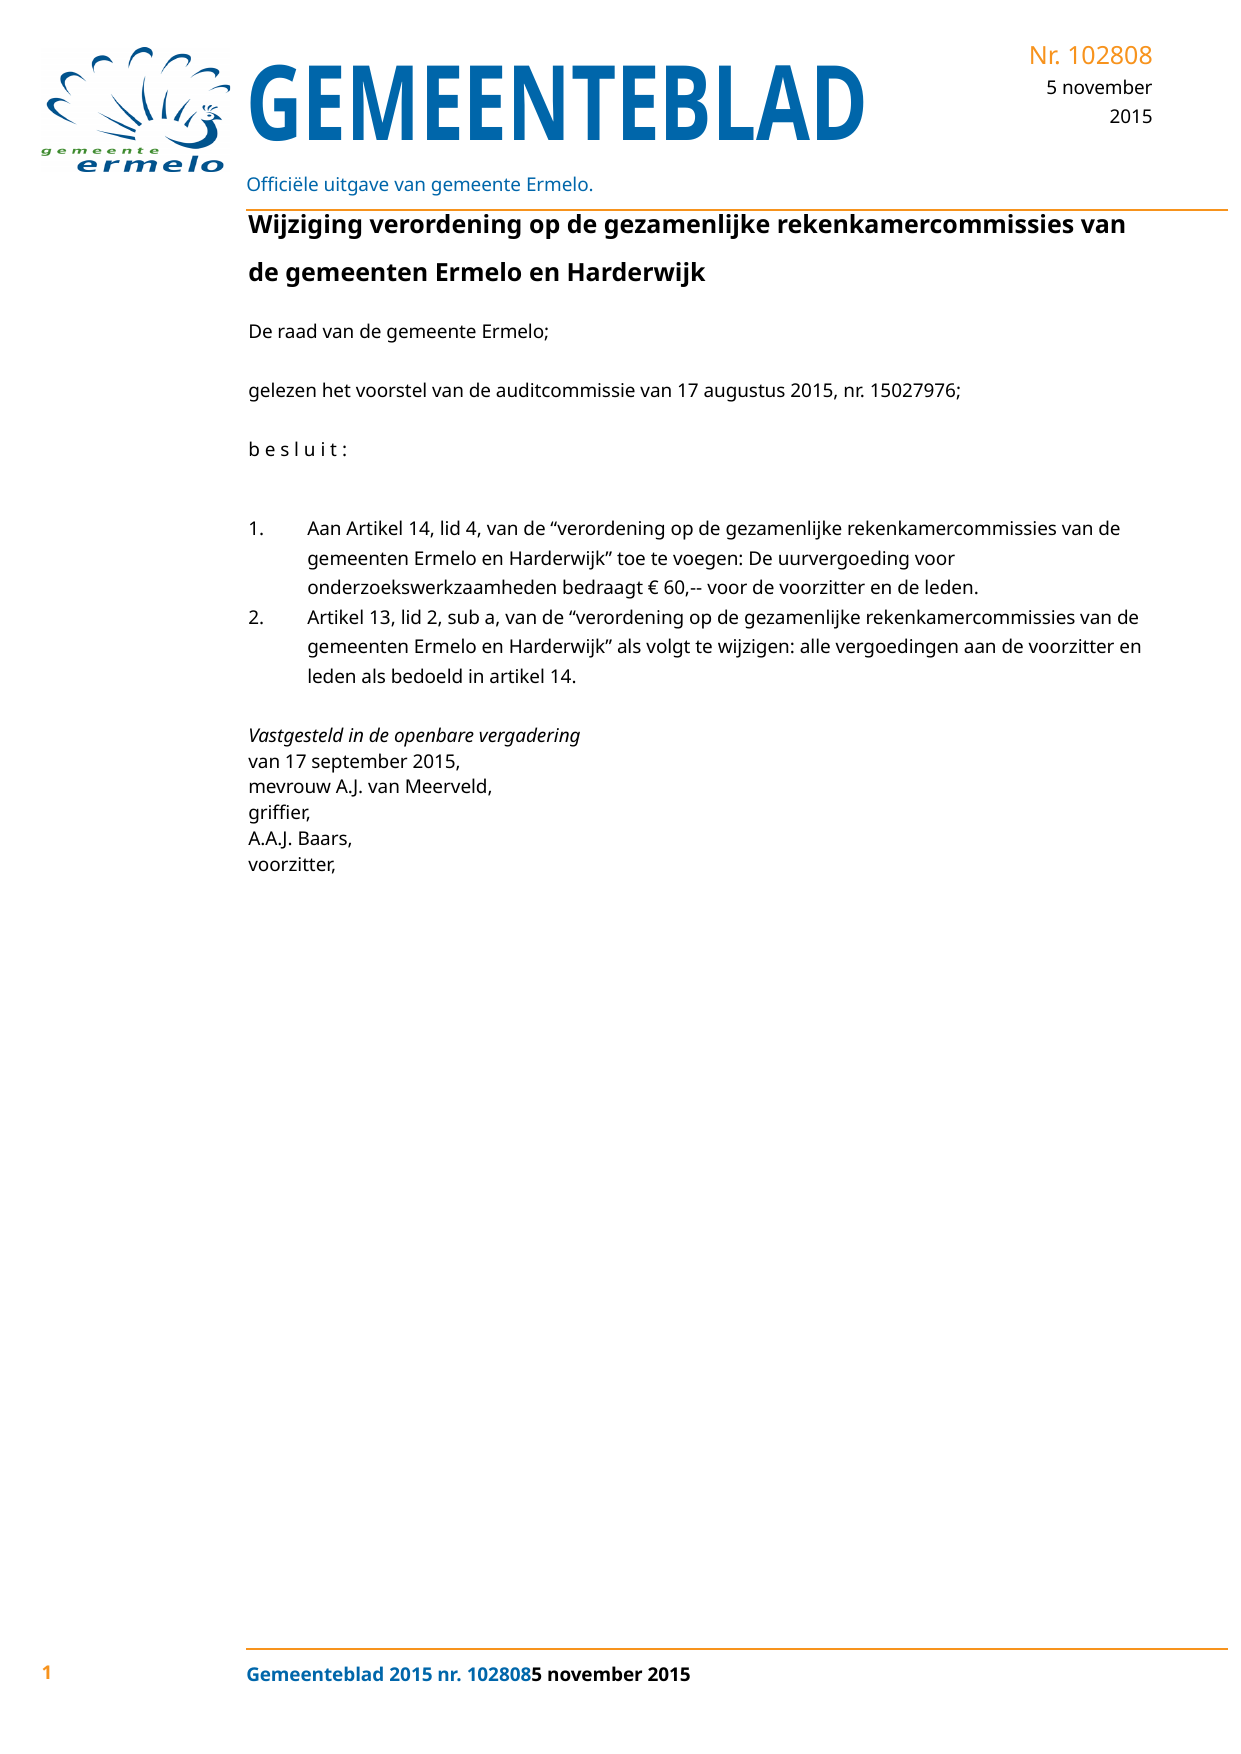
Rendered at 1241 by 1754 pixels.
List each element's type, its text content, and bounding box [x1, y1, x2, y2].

text Wijziging verordening op de gezamenlijke rekenkamercommissies van de gemeenten Ermelo en Harderwijk [248, 211, 1152, 288]
text griffier, [248, 799, 1152, 825]
text A.A.J. Baars, [248, 825, 1152, 851]
text mevrouw A.J. van Meerveld, [248, 774, 1152, 799]
text De raad van de gemeente Ermelo; [248, 318, 1152, 344]
text voorzitter, [248, 851, 1152, 877]
text b e s l u i t : [248, 436, 1152, 462]
text gelezen het voorstel van de auditcommissie van 17 augustus 2015, nr. 15027976; [248, 377, 1152, 403]
text Vastgesteld in de openbare vergadering [248, 722, 1152, 748]
list Aan Artikel 14, lid 4, van de “verordening op de gezamenlijke rekenkamercommissies van de gemeenten Ermelo en Harderwijk” toe te voegen: De uurvergoeding voor onderzoekswerkzaamheden bedraagt € 60,-- voor de voorzitter en de leden. [248, 515, 1152, 600]
list Artikel 13, lid 2, sub a, van de “verordening op de gezamenlijke rekenkamercommissies van de gemeenten Ermelo en Harderwijk” als volgt te wijzigen: alle vergoedingen aan de voorzitter en leden als bedoeld in artikel 14. [248, 604, 1152, 689]
picture [41, 47, 231, 172]
text van 17 september 2015, [248, 748, 1152, 774]
